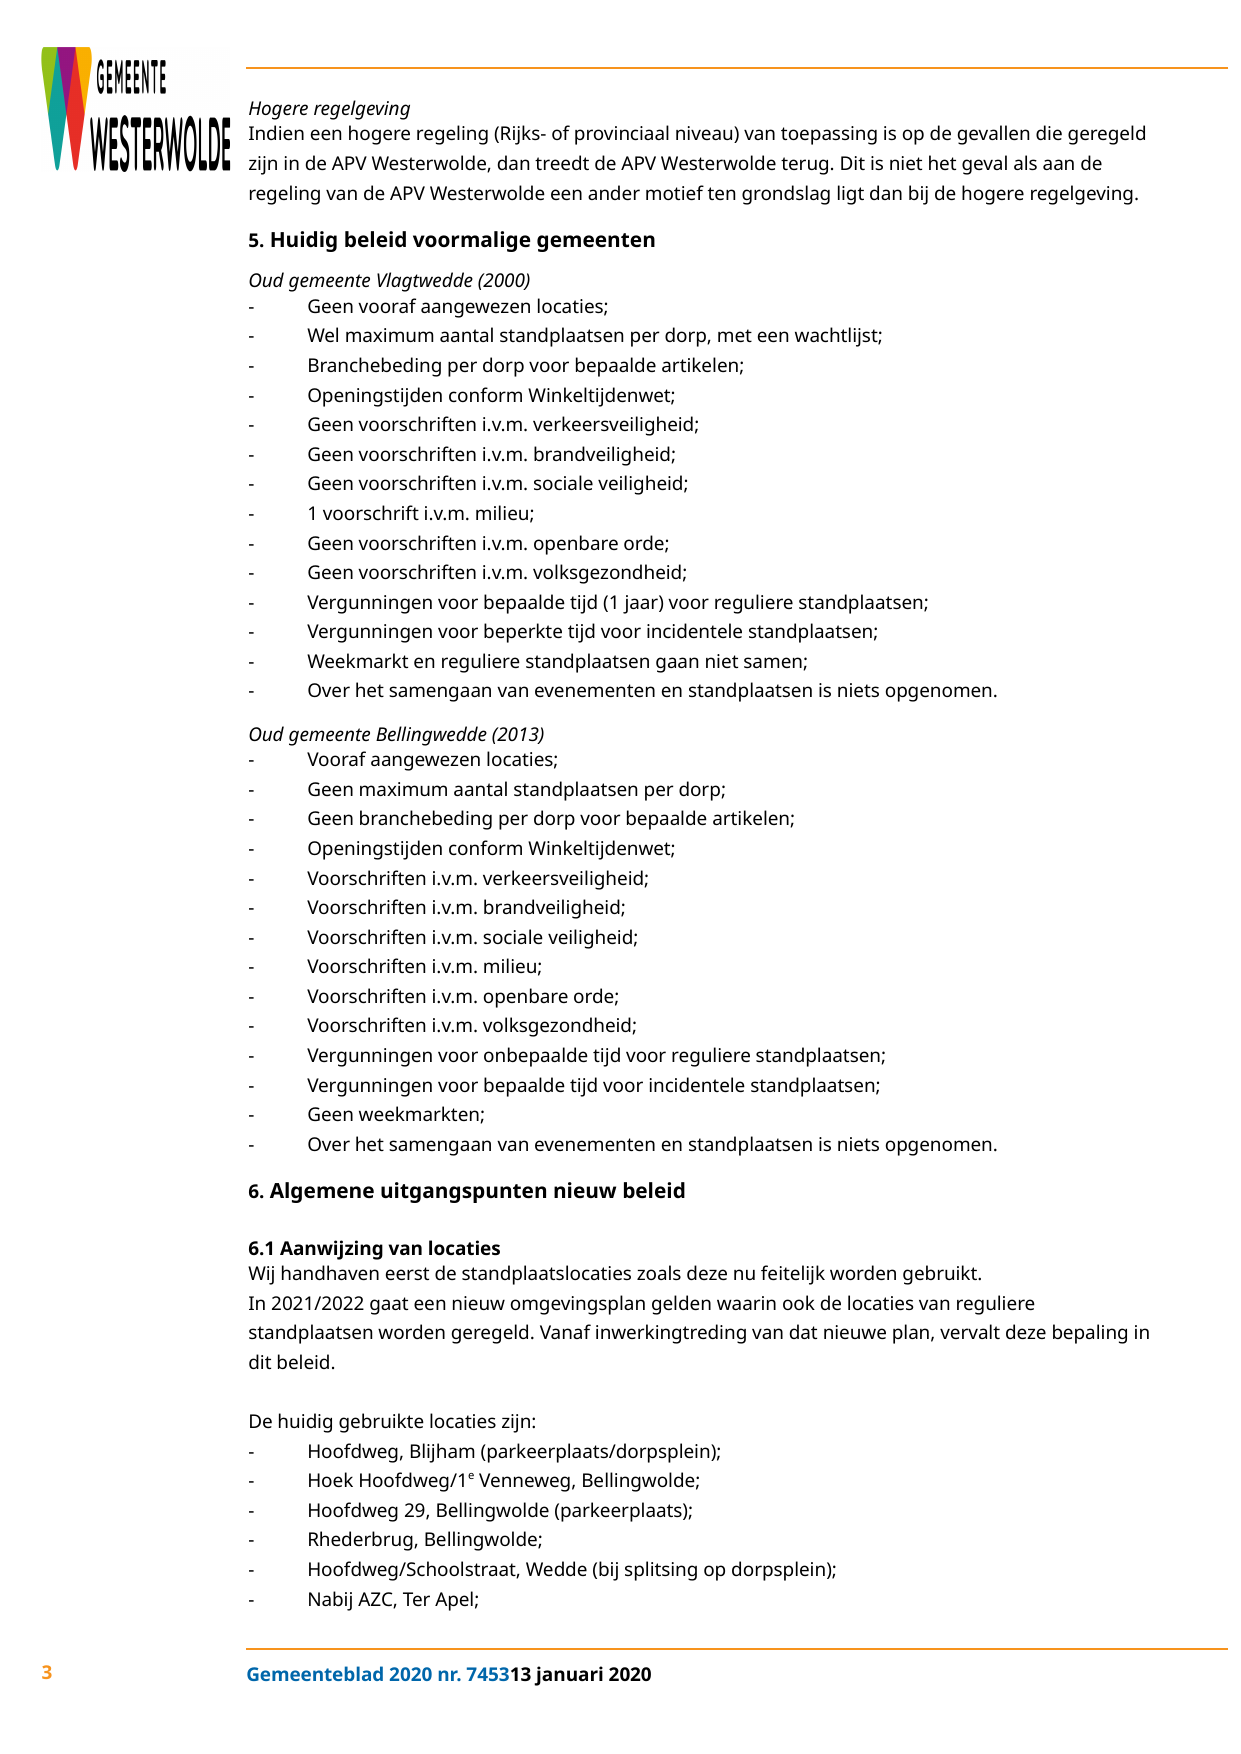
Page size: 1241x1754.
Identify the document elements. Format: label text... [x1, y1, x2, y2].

list Hoofdweg 29, Bellingwolde (parkeerplaats); [248, 1497, 1152, 1523]
list 1 voorschrift i.v.m. milieu; [248, 500, 1152, 526]
text Hogere regelgeving [248, 95, 1152, 121]
list Geen voorschriften i.v.m. sociale veiligheid; [248, 471, 1152, 496]
text Oud gemeente Bellingwedde (2013) [248, 721, 1152, 746]
list Rhederbrug, Bellingwolde; [248, 1527, 1152, 1552]
list Nabij AZC, Ter Apel; [248, 1586, 1152, 1612]
list Over het samengaan van evenementen en standplaatsen is niets opgenomen. [248, 678, 1152, 703]
list Geen weekmarkten; [248, 1101, 1152, 1127]
list Voorschriften i.v.m. verkeersveiligheid; [248, 865, 1152, 891]
list Geen voorschriften i.v.m. volksgezondheid; [248, 559, 1152, 585]
list Vergunningen voor bepaalde tijd voor incidentele standplaatsen; [248, 1072, 1152, 1098]
list Geen voorschriften i.v.m. verkeersveiligheid; [248, 411, 1152, 437]
list Geen branchebeding per dorp voor bepaalde artikelen; [248, 806, 1152, 831]
list Vergunningen voor onbepaalde tijd voor reguliere standplaatsen; [248, 1042, 1152, 1068]
picture [41, 47, 231, 172]
list Vergunningen voor bepaalde tijd (1 jaar) voor reguliere standplaatsen; [248, 589, 1152, 614]
list Hoofdweg, Blijham (parkeerplaats/dorpsplein); [248, 1438, 1152, 1464]
list Vergunningen voor beperkte tijd voor incidentele standplaatsen; [248, 618, 1152, 644]
list Wel maximum aantal standplaatsen per dorp, met een wachtlijst; [248, 323, 1152, 348]
list Hoofdweg/Schoolstraat, Wedde (bij splitsing op dorpsplein); [248, 1556, 1152, 1582]
text 6.1 Aanwijzing van locaties [248, 1235, 1152, 1260]
list Geen voorschriften i.v.m. brandveiligheid; [248, 441, 1152, 467]
list Voorschriften i.v.m. sociale veiligheid; [248, 924, 1152, 950]
text Wij handhaven eerst de standplaatslocaties zoals deze nu feitelijk worden gebruikt. [248, 1260, 1152, 1286]
list Hoek Hoofdweg/1e Venneweg, Bellingwolde; [248, 1467, 1152, 1493]
text Indien een hogere regeling (Rijks- of provinciaal niveau) van toepassing is op de gevallen die geregeld zijn in de APV Westerwolde, dan treedt de APV Westerwolde terug. Dit is niet het geval als aan de regeling van de APV Westerwolde een ander motief ten grondslag ligt dan bij de hogere regelgeving. [248, 121, 1152, 205]
list Openingstijden conform Winkeltijdenwet; [248, 382, 1152, 407]
list Geen maximum aantal standplaatsen per dorp; [248, 776, 1152, 802]
list Branchebeding per dorp voor bepaalde artikelen; [248, 352, 1152, 378]
text 6. Algemene uitgangspunten nieuw beleid [248, 1177, 1152, 1205]
list Over het samengaan van evenementen en standplaatsen is niets opgenomen. [248, 1131, 1152, 1157]
list Voorschriften i.v.m. brandveiligheid; [248, 894, 1152, 920]
list Voorschriften i.v.m. openbare orde; [248, 983, 1152, 1009]
list Voorschriften i.v.m. milieu; [248, 953, 1152, 979]
text Oud gemeente Vlagtwedde (2000) [248, 267, 1152, 293]
text 5. Huidig beleid voormalige gemeenten [248, 225, 1152, 254]
text De huidig gebruikte locaties zijn: [248, 1408, 1152, 1434]
list Openingstijden conform Winkeltijdenwet; [248, 835, 1152, 861]
list Weekmarkt en reguliere standplaatsen gaan niet samen; [248, 648, 1152, 674]
list Geen voorschriften i.v.m. openbare orde; [248, 530, 1152, 555]
text In 2021/2022 gaat een nieuw omgevingsplan gelden waarin ook de locaties van reguliere standplaatsen worden geregeld. Vanaf inwerkingtreding van dat nieuwe plan, vervalt deze bepaling in dit beleid. [248, 1290, 1152, 1375]
list Vooraf aangewezen locaties; [248, 746, 1152, 772]
list Voorschriften i.v.m. volksgezondheid; [248, 1013, 1152, 1038]
list Geen vooraf aangewezen locaties; [248, 293, 1152, 319]
